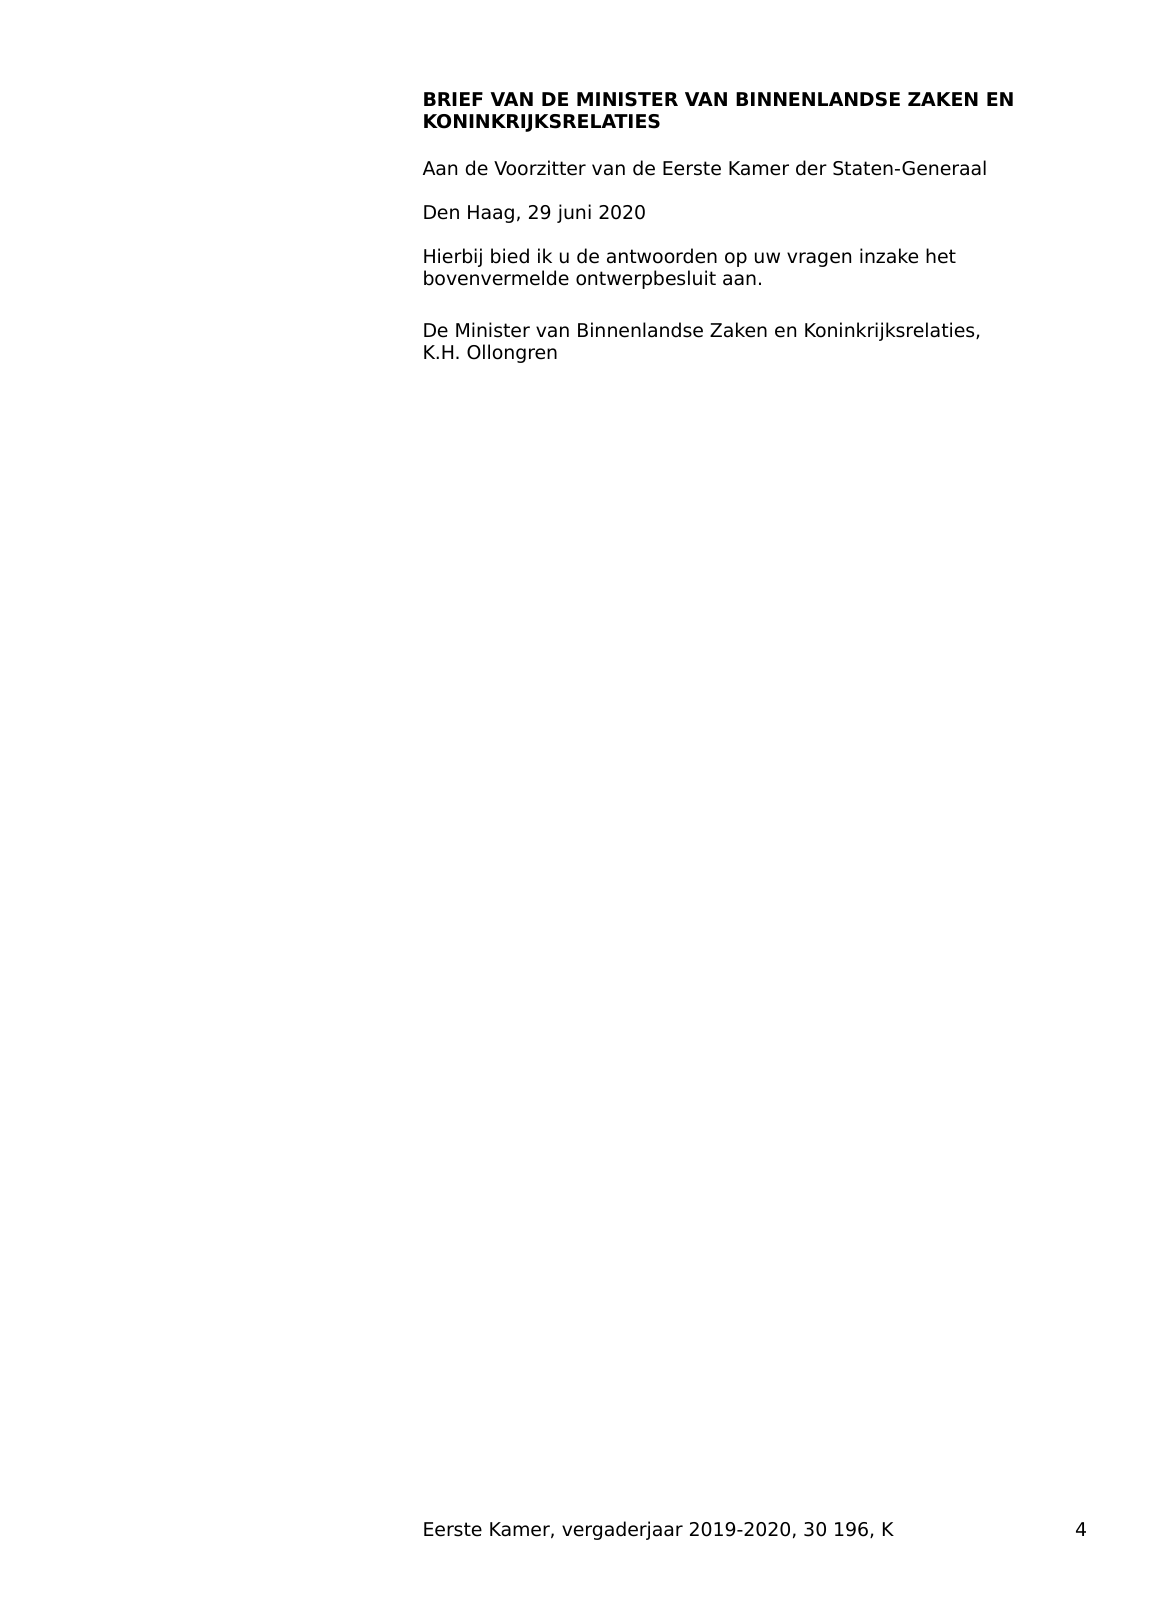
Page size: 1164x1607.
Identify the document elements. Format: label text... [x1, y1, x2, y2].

text De Minister van Binnenlandse Zaken en Koninkrijksrelaties, K.H. Ollongren [422, 320, 1087, 364]
subtitle BRIEF VAN DE MINISTER VAN BINNENLANDSE ZAKEN EN KONINKRIJKSRELATIES [422, 89, 1087, 133]
text Aan de Voorzitter van de Eerste Kamer der Staten-Generaal [422, 158, 1087, 180]
text Den Haag, 29 juni 2020 [422, 202, 1087, 224]
text Hierbij bied ik u de antwoorden op uw vragen inzake het bovenvermelde ontwerpbesluit aan. [422, 246, 1087, 290]
